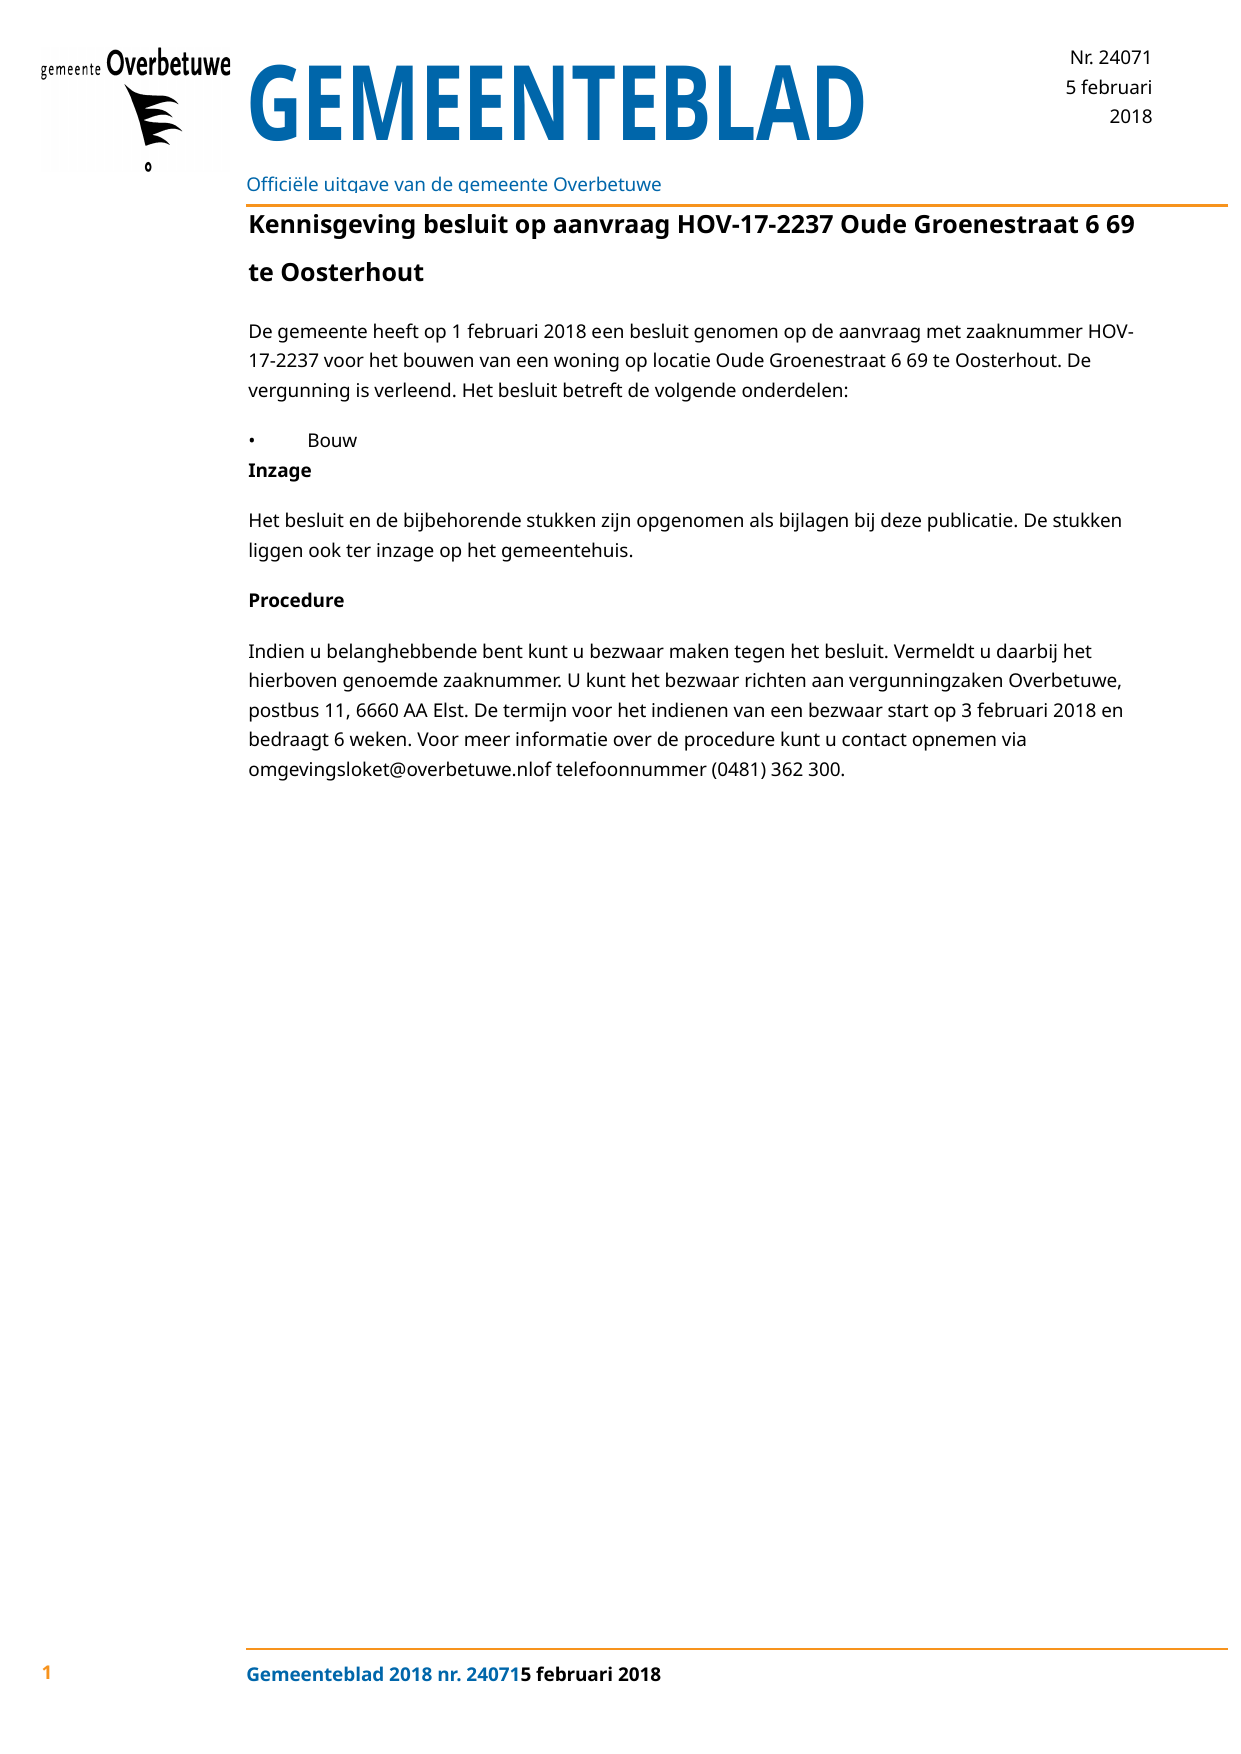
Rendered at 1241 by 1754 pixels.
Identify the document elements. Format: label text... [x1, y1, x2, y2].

text Inzage [248, 457, 1152, 483]
text Kennisgeving besluit op aanvraag HOV-17-2237 Oude Groenestraat 6 69 te Oosterhout [248, 207, 1152, 288]
text Procedure [248, 587, 1152, 613]
text Indien u belanghebbende bent kunt u bezwaar maken tegen het besluit. Vermeldt u daarbij het hierboven genoemde zaaknummer. U kunt het bezwaar richten aan vergunningzaken Overbetuwe, postbus 11, 6660 AA Elst. De termijn voor het indienen van een bezwaar start op 3 februari 2018 en bedraagt 6 weken. Voor meer informatie over de procedure kunt u contact opnemen via omgevingsloket@overbetuwe.nlof telefoonnummer (0481) 362 300. [248, 638, 1152, 782]
text De gemeente heeft op 1 februari 2018 een besluit genomen op de aanvraag met zaaknummer HOV-17-2237 voor het bouwen van een woning op locatie Oude Groenestraat 6 69 te Oosterhout. De vergunning is verleend. Het besluit betreft de volgende onderdelen: [248, 318, 1152, 403]
picture [41, 47, 231, 172]
text Het besluit en de bijbehorende stukken zijn opgenomen als bijlagen bij deze publicatie. De stukken liggen ook ter inzage op het gemeentehuis. [248, 507, 1152, 563]
list Bouw [248, 427, 1152, 453]
